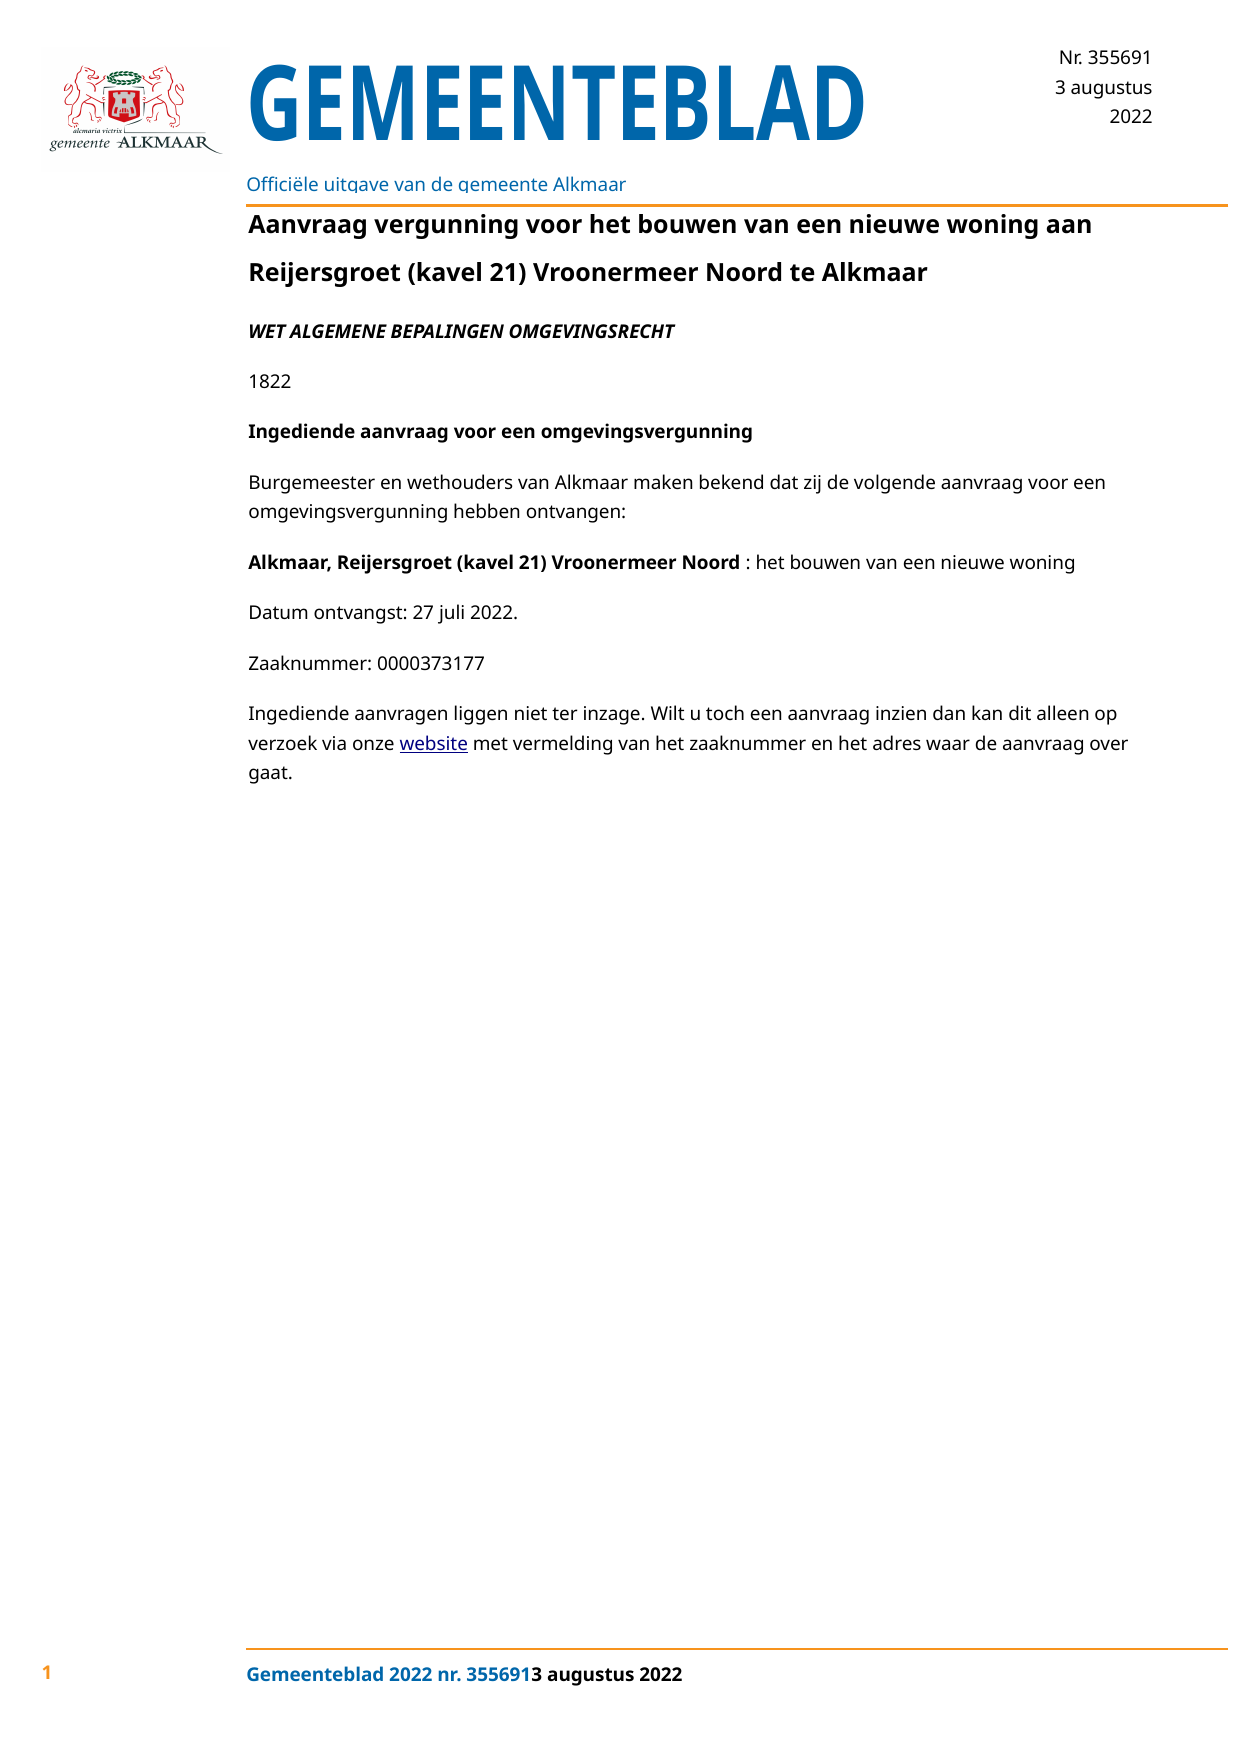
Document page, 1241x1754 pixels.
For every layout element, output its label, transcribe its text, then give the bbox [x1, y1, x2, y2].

picture [41, 47, 231, 172]
text Aanvraag vergunning voor het bouwen van een nieuwe woning aan Reijersgroet (kavel 21) Vroonermeer Noord te Alkmaar [248, 207, 1152, 288]
text Ingediende aanvragen liggen niet ter inzage. Wilt u toch een aanvraag inzien dan kan dit alleen op verzoek via onze website met vermelding van het zaaknummer en het adres waar de aanvraag over gaat. [248, 700, 1152, 785]
text Burgemeester en wethouders van Alkmaar maken bekend dat zij de volgende aanvraag voor een omgevingsvergunning hebben ontvangen: [248, 469, 1152, 524]
text Zaaknummer: 0000373177 [248, 650, 1152, 676]
text Datum ontvangst: 27 juli 2022. [248, 599, 1152, 625]
text Alkmaar, Reijersgroet (kavel 21) Vroonermeer Noord : het bouwen van een nieuwe woning [248, 549, 1152, 575]
text 1822 [248, 368, 1152, 394]
text WET ALGEMENE BEPALINGEN OMGEVINGSRECHT [248, 318, 1152, 344]
text Ingediende aanvraag voor een omgevingsvergunning [248, 419, 1152, 444]
